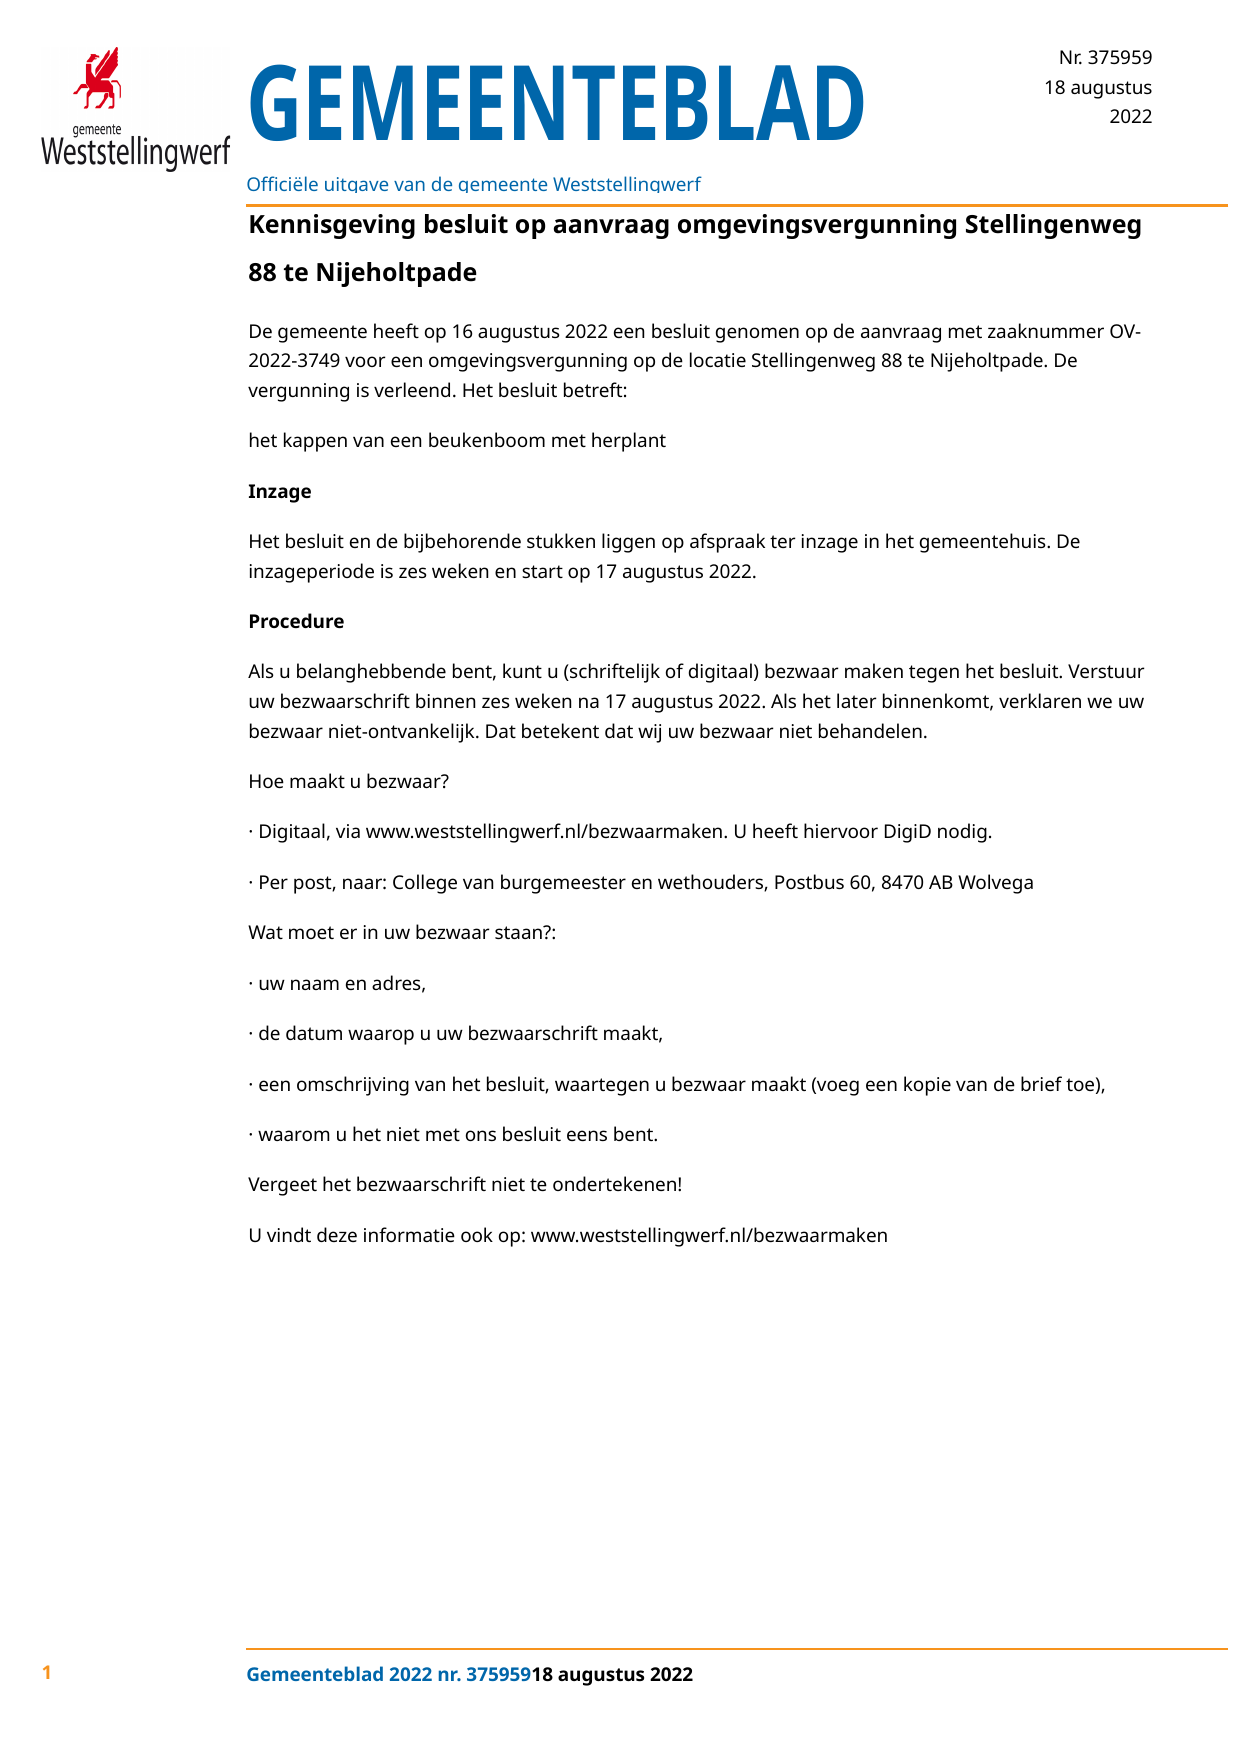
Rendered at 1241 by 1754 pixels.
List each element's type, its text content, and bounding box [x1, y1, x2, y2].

text De gemeente heeft op 16 augustus 2022 een besluit genomen op de aanvraag met zaaknummer OV-2022-3749 voor een omgevingsvergunning op de locatie Stellingenweg 88 te Nijeholtpade. De vergunning is verleend. Het besluit betreft: [248, 318, 1152, 403]
picture [41, 47, 231, 172]
text Procedure [248, 608, 1152, 634]
text · een omschrijving van het besluit, waartegen u bezwaar maakt (voeg een kopie van de brief toe), [248, 1071, 1152, 1097]
text Kennisgeving besluit op aanvraag omgevingsvergunning Stellingenweg 88 te Nijeholtpade [248, 207, 1152, 288]
text · waarom u het niet met ons besluit eens bent. [248, 1121, 1152, 1147]
text Als u belanghebbende bent, kunt u (schriftelijk of digitaal) bezwaar maken tegen het besluit. Verstuur uw bezwaarschrift binnen zes weken na 17 augustus 2022. Als het later binnenkomt, verklaren we uw bezwaar niet-ontvankelijk. Dat betekent dat wij uw bezwaar niet behandelen. [248, 659, 1152, 744]
text · Digitaal, via www.weststellingwerf.nl/bezwaarmaken. U heeft hiervoor DigiD nodig. [248, 819, 1152, 844]
text Het besluit en de bijbehorende stukken liggen op afspraak ter inzage in het gemeentehuis. De inzageperiode is zes weken en start op 17 augustus 2022. [248, 528, 1152, 584]
text · de datum waarop u uw bezwaarschrift maakt, [248, 1020, 1152, 1046]
text Hoe maakt u bezwaar? [248, 768, 1152, 794]
text Inzage [248, 478, 1152, 504]
text Vergeet het bezwaarschrift niet te ondertekenen! [248, 1172, 1152, 1197]
text Wat moet er in uw bezwaar staan?: [248, 919, 1152, 945]
text · uw naam en adres, [248, 970, 1152, 996]
text het kappen van een beukenboom met herplant [248, 427, 1152, 453]
text · Per post, naar: College van burgemeester en wethouders, Postbus 60, 8470 AB Wolvega [248, 869, 1152, 895]
text U vindt deze informatie ook op: www.weststellingwerf.nl/bezwaarmaken [248, 1222, 1152, 1248]
